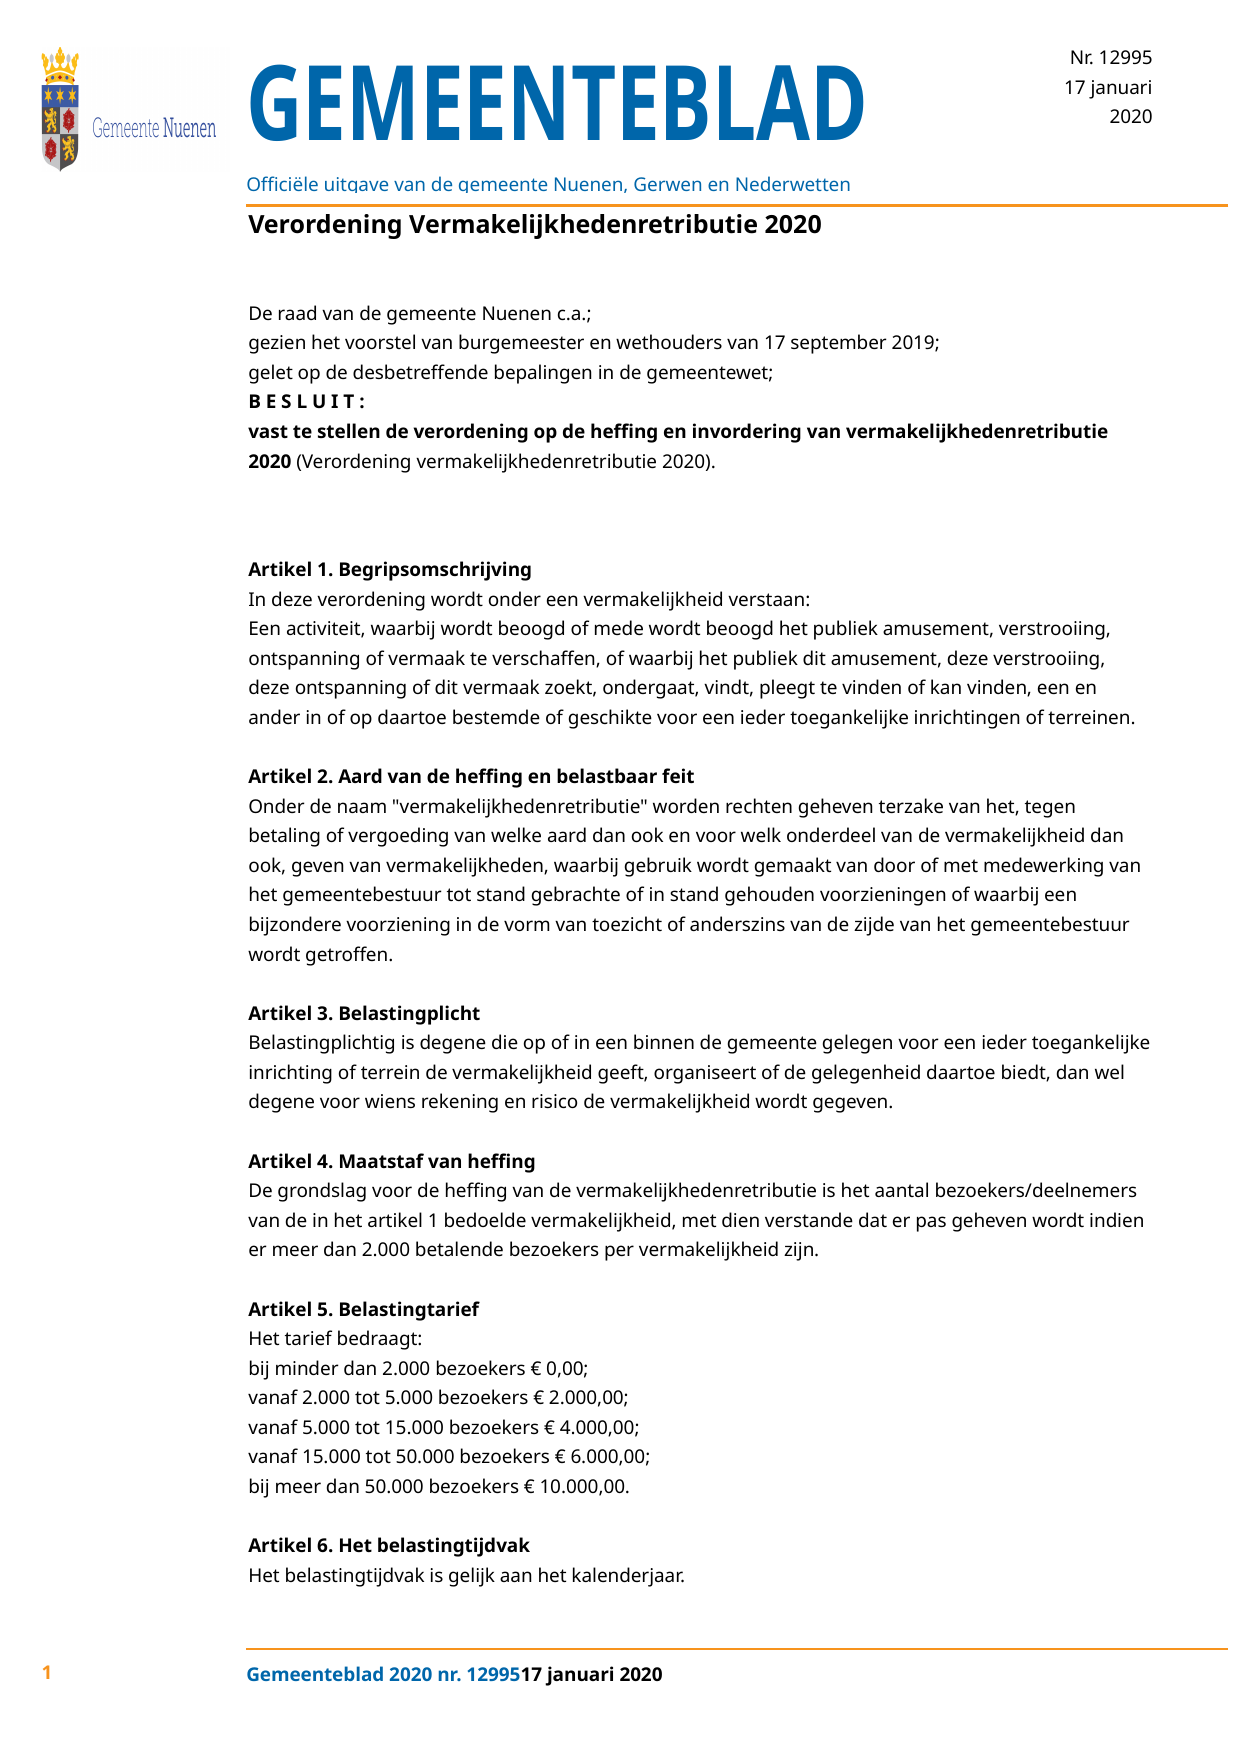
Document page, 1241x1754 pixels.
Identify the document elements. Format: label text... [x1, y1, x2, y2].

text bij minder dan 2.000 bezoekers € 0,00; [248, 1355, 1152, 1381]
text Artikel 4. Maatstaf van heffing [248, 1148, 1152, 1174]
text Het tarief bedraagt: [248, 1325, 1152, 1351]
text De grondslag voor de heffing van de vermakelijkhedenretributie is het aantal bezoekers/deelnemers van de in het artikel 1 bedoelde vermakelijkheid, met dien verstande dat er pas geheven wordt indien er meer dan 2.000 betalende bezoekers per vermakelijkheid zijn. [248, 1177, 1152, 1262]
text Artikel 1. Begripsomschrijving [248, 556, 1152, 582]
text Artikel 6. Het belastingtijdvak [248, 1532, 1152, 1558]
picture [41, 47, 231, 172]
text Het belastingtijdvak is gelijk aan het kalenderjaar. [248, 1562, 1152, 1588]
text Verordening Vermakelijkhedenretributie 2020 [248, 207, 1152, 241]
text vast te stellen de verordening op de heffing en invordering van vermakelijkhedenretributie 2020 (Verordening vermakelijkhedenretributie 2020). [248, 418, 1152, 473]
text De raad van de gemeente Nuenen c.a.; [248, 300, 1152, 326]
text gezien het voorstel van burgemeester en wethouders van 17 september 2019; [248, 329, 1152, 355]
text Onder de naam "vermakelijkhedenretributie" worden rechten geheven terzake van het, tegen betaling of vergoeding van welke aard dan ook en voor welk onderdeel van de vermakelijkheid dan ook, geven van vermakelijkheden, waarbij gebruik wordt gemaakt van door of met medewerking van het gemeentebestuur tot stand gebrachte of in stand gehouden voorzieningen of waarbij een bijzondere voorziening in de vorm van toezicht of anderszins van de zijde van het gemeentebestuur wordt getroffen. [248, 793, 1152, 967]
text vanaf 2.000 tot 5.000 bezoekers € 2.000,00; [248, 1384, 1152, 1410]
text B E S L U I T : [248, 389, 1152, 414]
text vanaf 15.000 tot 50.000 bezoekers € 6.000,00; [248, 1444, 1152, 1469]
text Artikel 5. Belastingtarief [248, 1296, 1152, 1322]
text vanaf 5.000 tot 15.000 bezoekers € 4.000,00; [248, 1414, 1152, 1440]
text bij meer dan 50.000 bezoekers € 10.000,00. [248, 1473, 1152, 1499]
text Een activiteit, waarbij wordt beoogd of mede wordt beoogd het publiek amusement, verstrooiing, ontspanning of vermaak te verschaffen, of waarbij het publiek dit amusement, deze verstrooiing, deze ontspanning of dit vermaak zoekt, ondergaat, vindt, pleegt te vinden of kan vinden, een en ander in of op daartoe bestemde of geschikte voor een ieder toegankelijke inrichtingen of terreinen. [248, 615, 1152, 730]
text Artikel 2. Aard van de heffing en belastbaar feit [248, 763, 1152, 789]
text gelet op de desbetreffende bepalingen in de gemeentewet; [248, 359, 1152, 385]
text In deze verordening wordt onder een vermakelijkheid verstaan: [248, 586, 1152, 612]
text Belastingplichtig is degene die op of in een binnen de gemeente gelegen voor een ieder toegankelijke inrichting of terrein de vermakelijkheid geeft, organiseert of de gelegenheid daartoe biedt, dan wel degene voor wiens rekening en risico de vermakelijkheid wordt gegeven. [248, 1029, 1152, 1114]
text Artikel 3. Belastingplicht [248, 1000, 1152, 1026]
